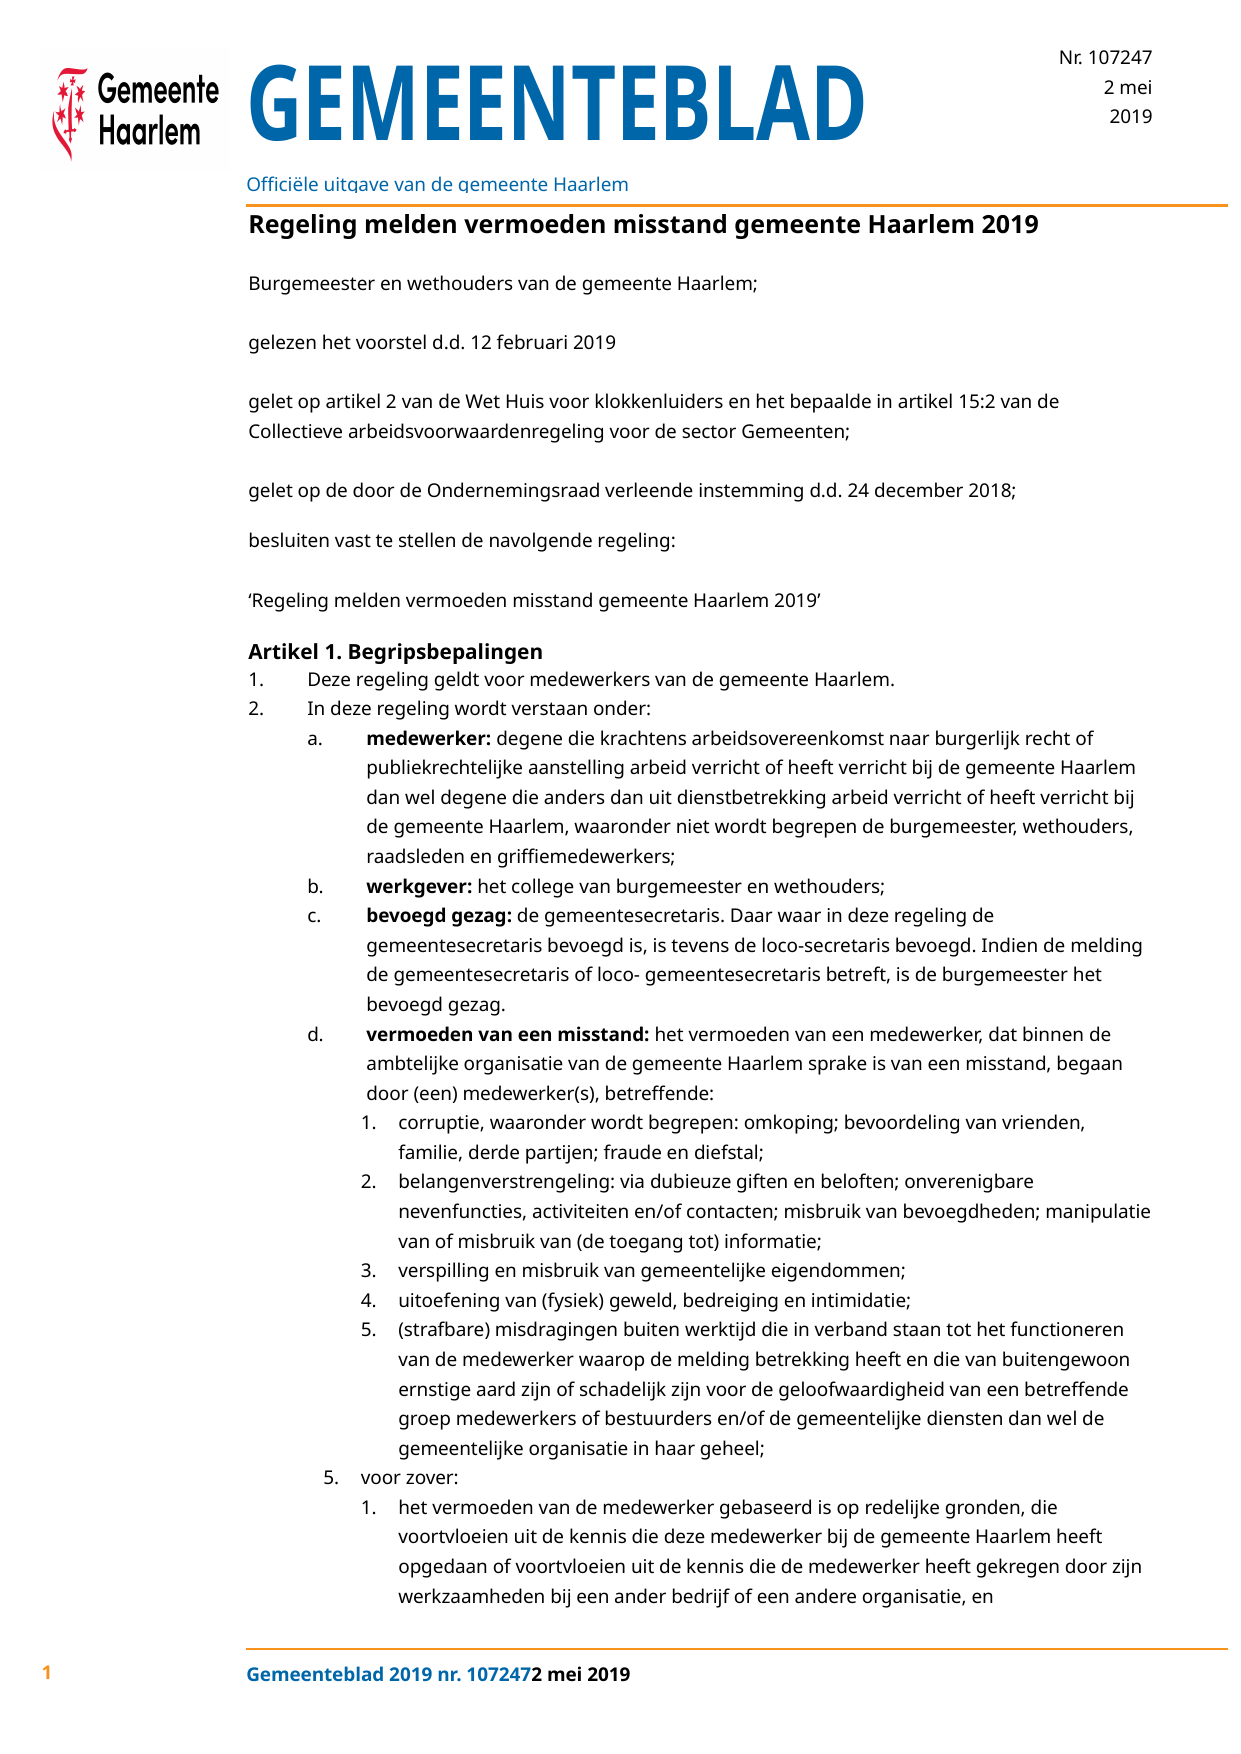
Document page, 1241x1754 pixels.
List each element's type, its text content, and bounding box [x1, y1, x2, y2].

list corruptie, waaronder wordt begrepen: omkoping; bevoordeling van vrienden, familie, derde partijen; fraude en diefstal; [361, 1109, 1152, 1165]
text gelet op artikel 2 van de Wet Huis voor klokkenluiders en het bepaalde in artikel 15:2 van de Collectieve arbeidsvoorwaardenregeling voor de sector Gemeenten; [248, 389, 1152, 444]
list vermoeden van een misstand: het vermoeden van een medewerker, dat binnen de ambtelijke organisatie van de gemeente Haarlem sprake is van een misstand, begaan door (een) medewerker(s), betreffende: [307, 1021, 1152, 1106]
list medewerker: degene die krachtens arbeidsovereenkomst naar burgerlijk recht of publiekrechtelijke aanstelling arbeid verricht of heeft verricht bij de gemeente Haarlem dan wel degene die anders dan uit dienstbetrekking arbeid verricht of heeft verricht bij de gemeente Haarlem, waaronder niet wordt begrepen de burgemeester, wethouders, raadsleden en griffiemedewerkers; [307, 725, 1152, 869]
list bevoegd gezag: de gemeentesecretaris. Daar waar in deze regeling de gemeentesecretaris bevoegd is, is tevens de loco-secretaris bevoegd. Indien de melding de gemeentesecretaris of loco- gemeentesecretaris betreft, is de burgemeester het bevoegd gezag. [307, 902, 1152, 1017]
list werkgever: het college van burgemeester en wethouders; [307, 873, 1152, 898]
list belangenverstrengeling: via dubieuze giften en beloften; onverenigbare nevenfuncties, activiteiten en/of contacten; misbruik van bevoegdheden; manipulatie van of misbruik van (de toegang tot) informatie; [361, 1169, 1152, 1253]
list verspilling en misbruik van gemeentelijke eigendommen; [361, 1257, 1152, 1283]
list (strafbare) misdragingen buiten werktijd die in verband staan tot het functioneren van de medewerker waarop de melding betrekking heeft en die van buitengewoon ernstige aard zijn of schadelijk zijn voor de geloofwaardigheid van een betreffende groep medewerkers of bestuurders en/of de gemeentelijke diensten dan wel de gemeentelijke organisatie in haar geheel; [361, 1317, 1152, 1461]
text gelezen het voorstel d.d. 12 februari 2019 [248, 329, 1152, 355]
list uitoefening van (fysiek) geweld, bedreiging en intimidatie; [361, 1287, 1152, 1313]
text gelet op de door de Ondernemingsraad verleende instemming d.d. 24 december 2018; [248, 477, 1152, 503]
text Regeling melden vermoeden misstand gemeente Haarlem 2019 [248, 207, 1152, 241]
list voor zover: [323, 1464, 1152, 1490]
picture [41, 47, 231, 172]
text Artikel 1. Begripsbepalingen [248, 637, 1152, 666]
text Burgemeester en wethouders van de gemeente Haarlem; [248, 270, 1152, 296]
text besluiten vast te stellen de navolgende regeling: [248, 528, 1152, 553]
list het vermoeden van de medewerker gebaseerd is op redelijke gronden, die voortvloeien uit de kennis die deze medewerker bij de gemeente Haarlem heeft opgedaan of voortvloeien uit de kennis die de medewerker heeft gekregen door zijn werkzaamheden bij een ander bedrijf of een andere organisatie, en [361, 1494, 1152, 1608]
text ‘Regeling melden vermoeden misstand gemeente Haarlem 2019’ [248, 587, 1152, 613]
list In deze regeling wordt verstaan onder: [248, 695, 1152, 721]
list Deze regeling geldt voor medewerkers van de gemeente Haarlem. [248, 666, 1152, 691]
